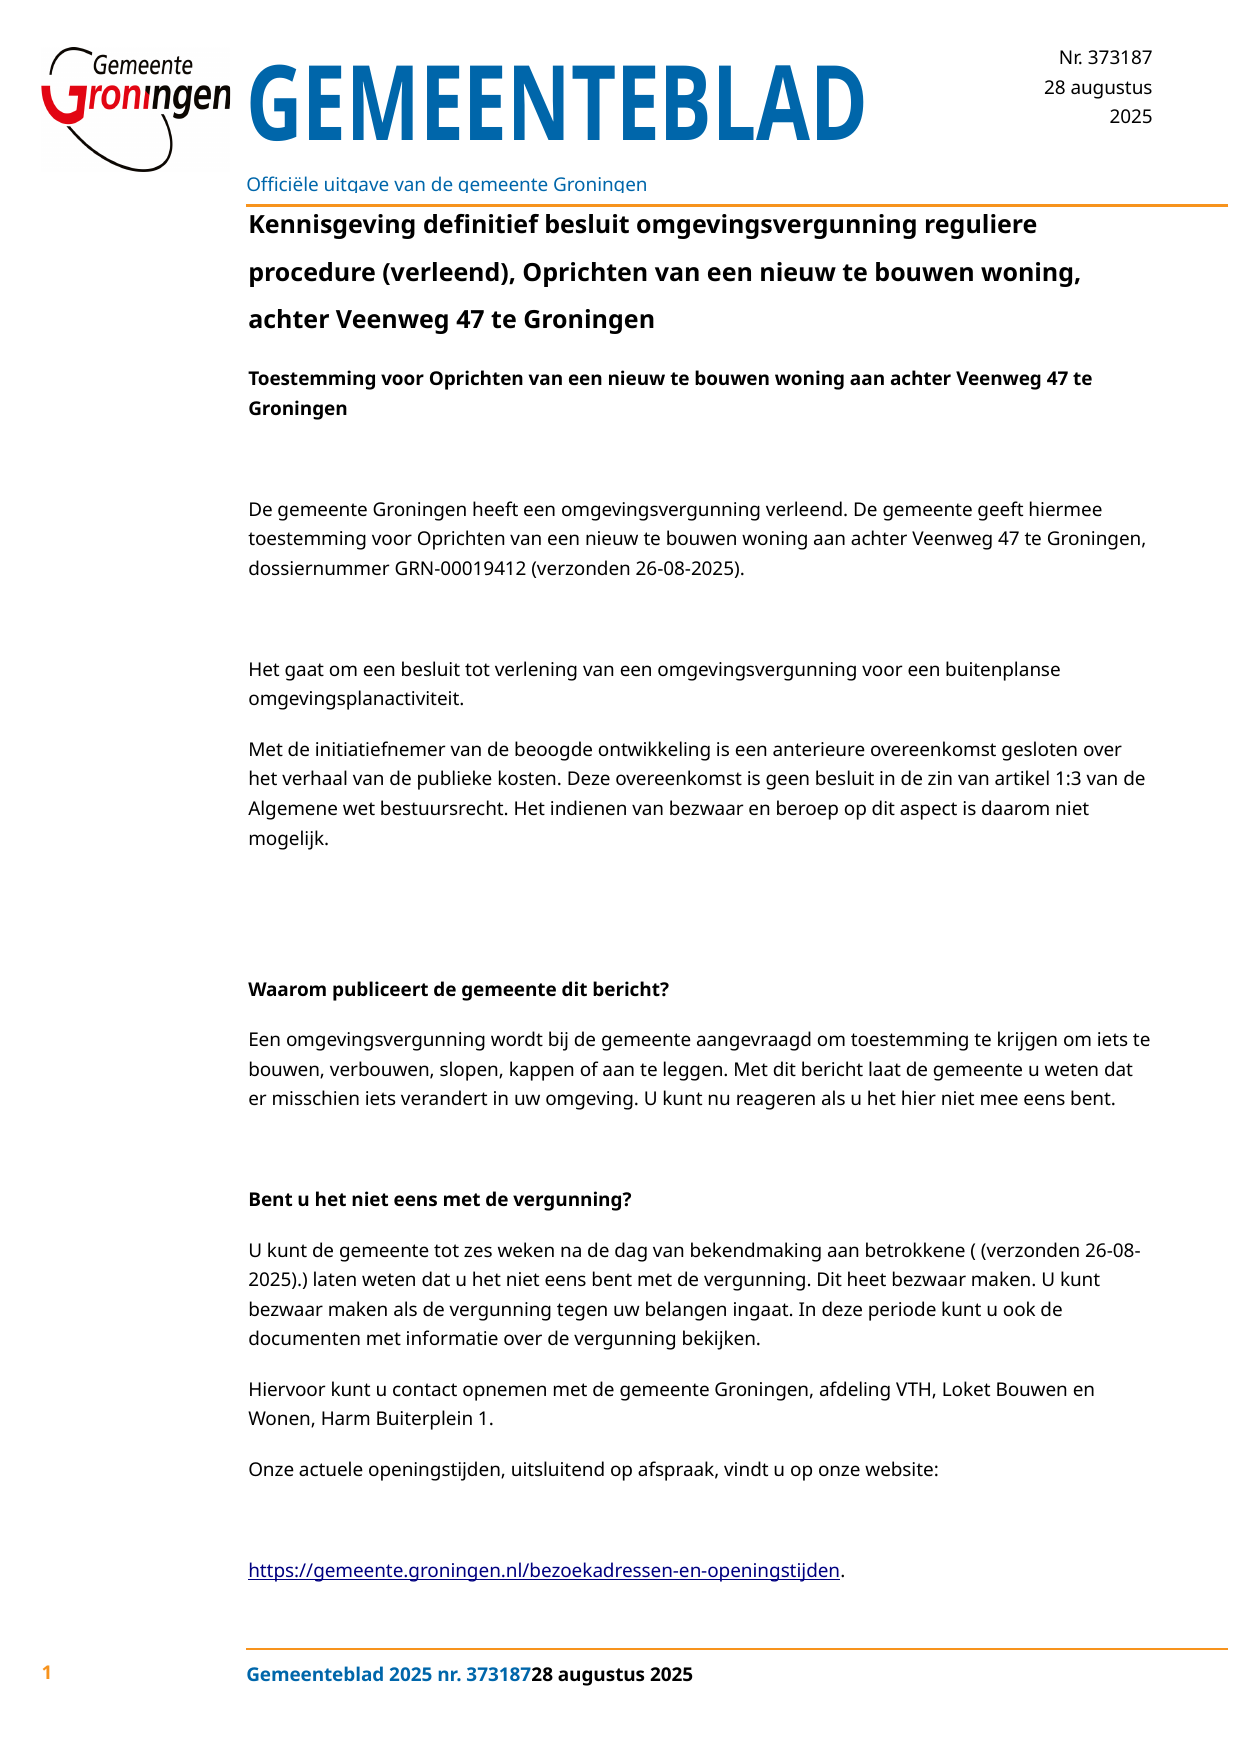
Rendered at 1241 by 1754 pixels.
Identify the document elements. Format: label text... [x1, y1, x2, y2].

text Toestemming voor Oprichten van een nieuw te bouwen woning aan achter Veenweg 47 te Groningen [248, 366, 1152, 421]
text Bent u het niet eens met de vergunning? [248, 1186, 1152, 1212]
text De gemeente Groningen heeft een omgevingsvergunning verleend. De gemeente geeft hiermee toestemming voor Oprichten van een nieuw te bouwen woning aan achter Veenweg 47 te Groningen, dossiernummer GRN-00019412 (verzonden 26-08-2025). [248, 496, 1152, 581]
text Onze actuele openingstijden, uitsluitend op afspraak, vindt u op onze website: [248, 1456, 1152, 1482]
text https://gemeente.groningen.nl/bezoekadressen-en-openingstijden. [248, 1557, 1152, 1582]
text Met de initiatiefnemer van de beoogde ontwikkeling is een anterieure overeenkomst gesloten over het verhaal van de publieke kosten. Deze overeenkomst is geen besluit in de zin van artikel 1:3 van de Algemene wet bestuursrecht. Het indienen van bezwaar en beroep op dit aspect is daarom niet mogelijk. [248, 736, 1152, 850]
text Kennisgeving definitief besluit omgevingsvergunning reguliere procedure (verleend), Oprichten van een nieuw te bouwen woning, achter Veenweg 47 te Groningen [248, 207, 1152, 336]
text Een omgevingsvergunning wordt bij de gemeente aangevraagd om toestemming te krijgen om iets te bouwen, verbouwen, slopen, kappen of aan te leggen. Met dit bericht laat de gemeente u weten dat er misschien iets verandert in uw omgeving. U kunt nu reageren als u het hier niet mee eens bent. [248, 1026, 1152, 1111]
text Het gaat om een besluit tot verlening van een omgevingsvergunning voor een buitenplanse omgevingsplanactiviteit. [248, 656, 1152, 711]
text U kunt de gemeente tot zes weken na de dag van bekendmaking aan betrokkene ( (verzonden 26-08-2025).) laten weten dat u het niet eens bent met de vergunning. Dit heet bezwaar maken. U kunt bezwaar maken als de vergunning tegen uw belangen ingaat. In deze periode kunt u ook de documenten met informatie over de vergunning bekijken. [248, 1237, 1152, 1351]
text Waarom publiceert de gemeente dit bericht? [248, 976, 1152, 1002]
text Hiervoor kunt u contact opnemen met de gemeente Groningen, afdeling VTH, Loket Bouwen en Wonen, Harm Buiterplein 1. [248, 1376, 1152, 1431]
picture [41, 47, 231, 172]
